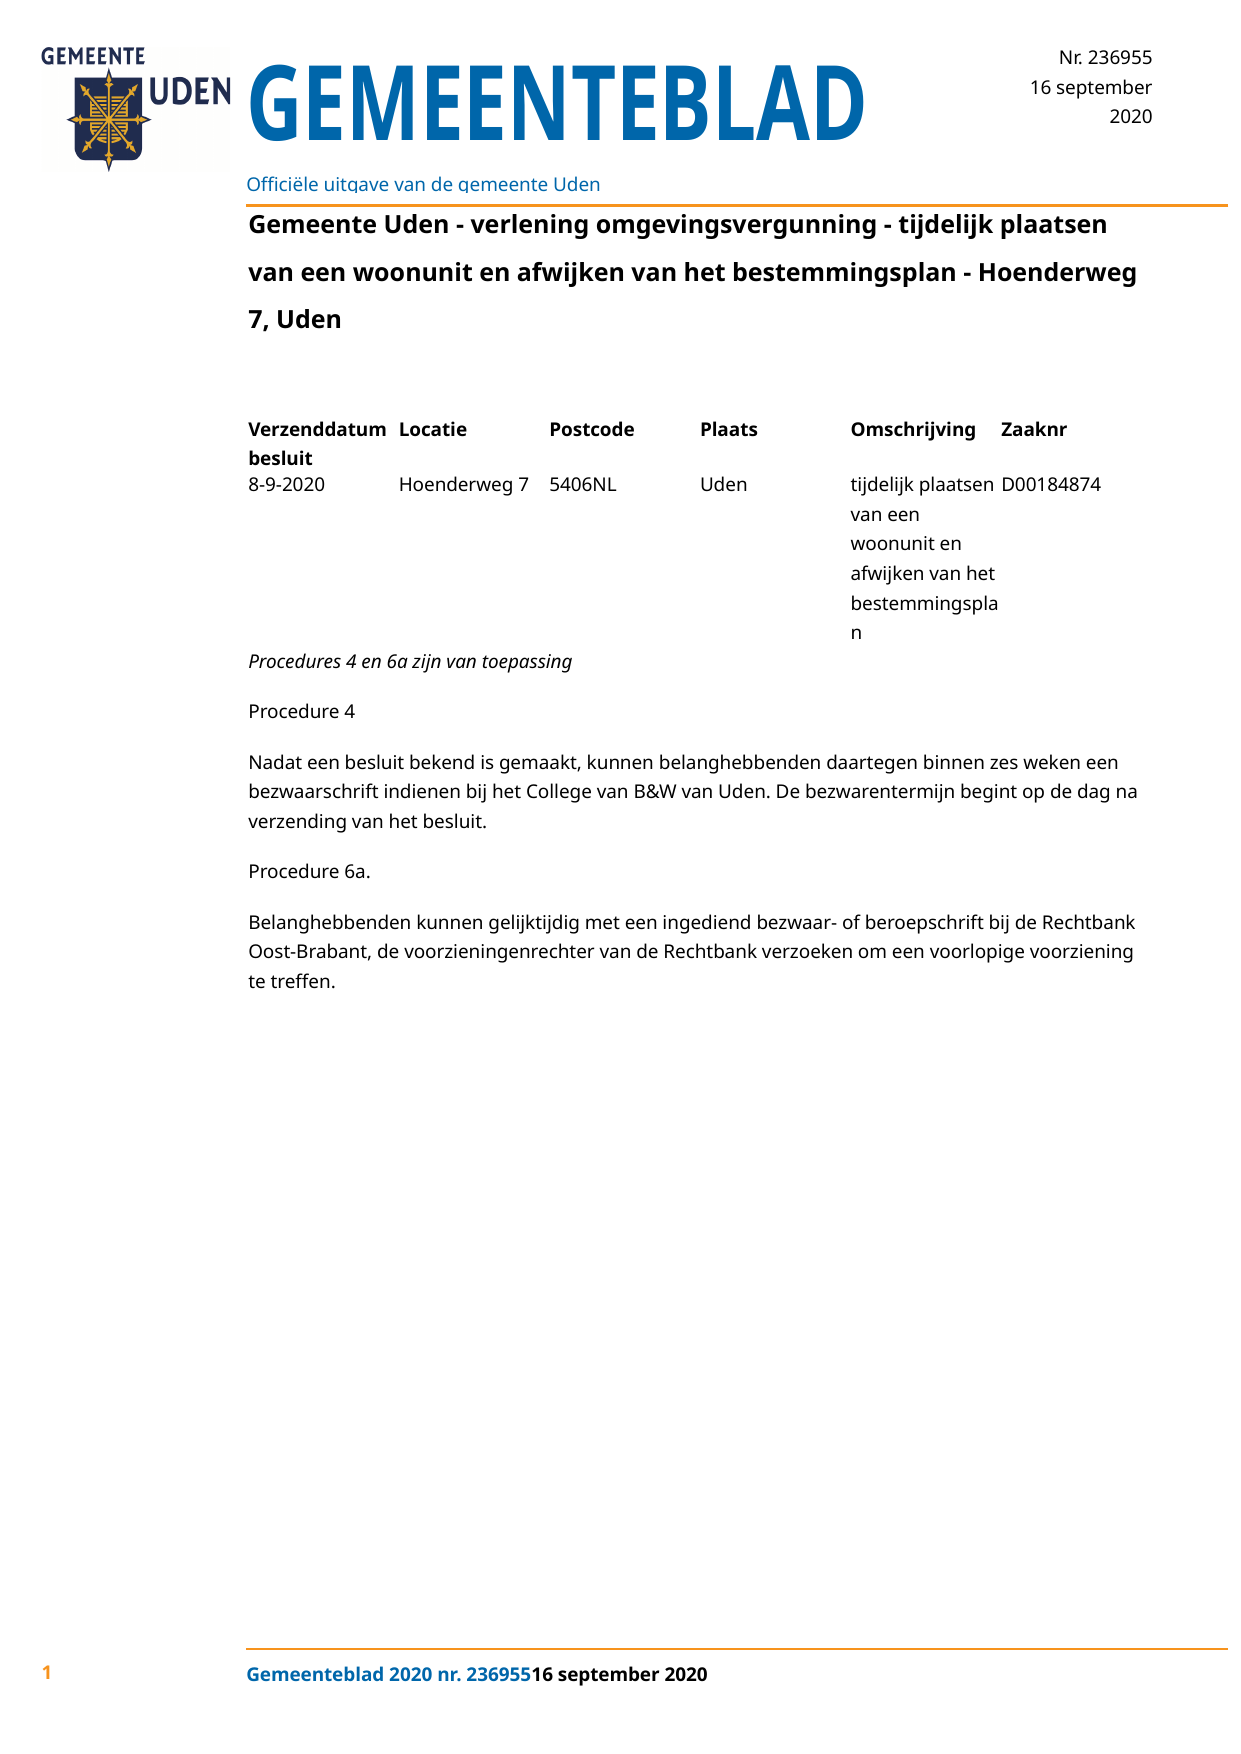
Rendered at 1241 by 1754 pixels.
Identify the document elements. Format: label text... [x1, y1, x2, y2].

table_header Verzenddatum besluit [248, 416, 398, 471]
text Nadat een besluit bekend is gemaakt, kunnen belanghebbenden daartegen binnen zes weken een bezwaarschrift indienen bij het College van B&W van Uden. De bezwarentermijn begint op de dag na verzending van het besluit. [248, 749, 1152, 834]
table_cell D00184874 [1001, 471, 1152, 645]
text Belanghebbenden kunnen gelijktijdig met een ingediend bezwaar- of beroepschrift bij de Rechtbank Oost-Brabant, de voorzieningenrechter van de Rechtbank verzoeken om een voorlopige voorziening te treffen. [248, 909, 1152, 994]
table_cell 5406NL [549, 471, 700, 645]
picture [41, 47, 231, 172]
table_cell Hoenderweg 7 [399, 471, 549, 645]
text Procedure 4 [248, 699, 1152, 724]
table_header Locatie [399, 416, 549, 471]
table_header Postcode [549, 416, 700, 471]
table_cell tijdelijk plaatsen van een woonunit en afwijken van het bestemmingsplan [850, 471, 1001, 645]
table_cell 8-9-2020 [248, 471, 398, 645]
text Gemeente Uden - verlening omgevingsvergunning - tijdelijk plaatsen van een woonunit en afwijken van het bestemmingsplan - Hoenderweg 7, Uden [248, 207, 1152, 336]
text Procedures 4 en 6a zijn van toepassing [248, 648, 1152, 674]
table_header Zaaknr [1001, 416, 1152, 471]
table_header Omschrijving [850, 416, 1001, 471]
table_cell Uden [700, 471, 850, 645]
table_header Plaats [700, 416, 850, 471]
text Procedure 6a. [248, 859, 1152, 884]
